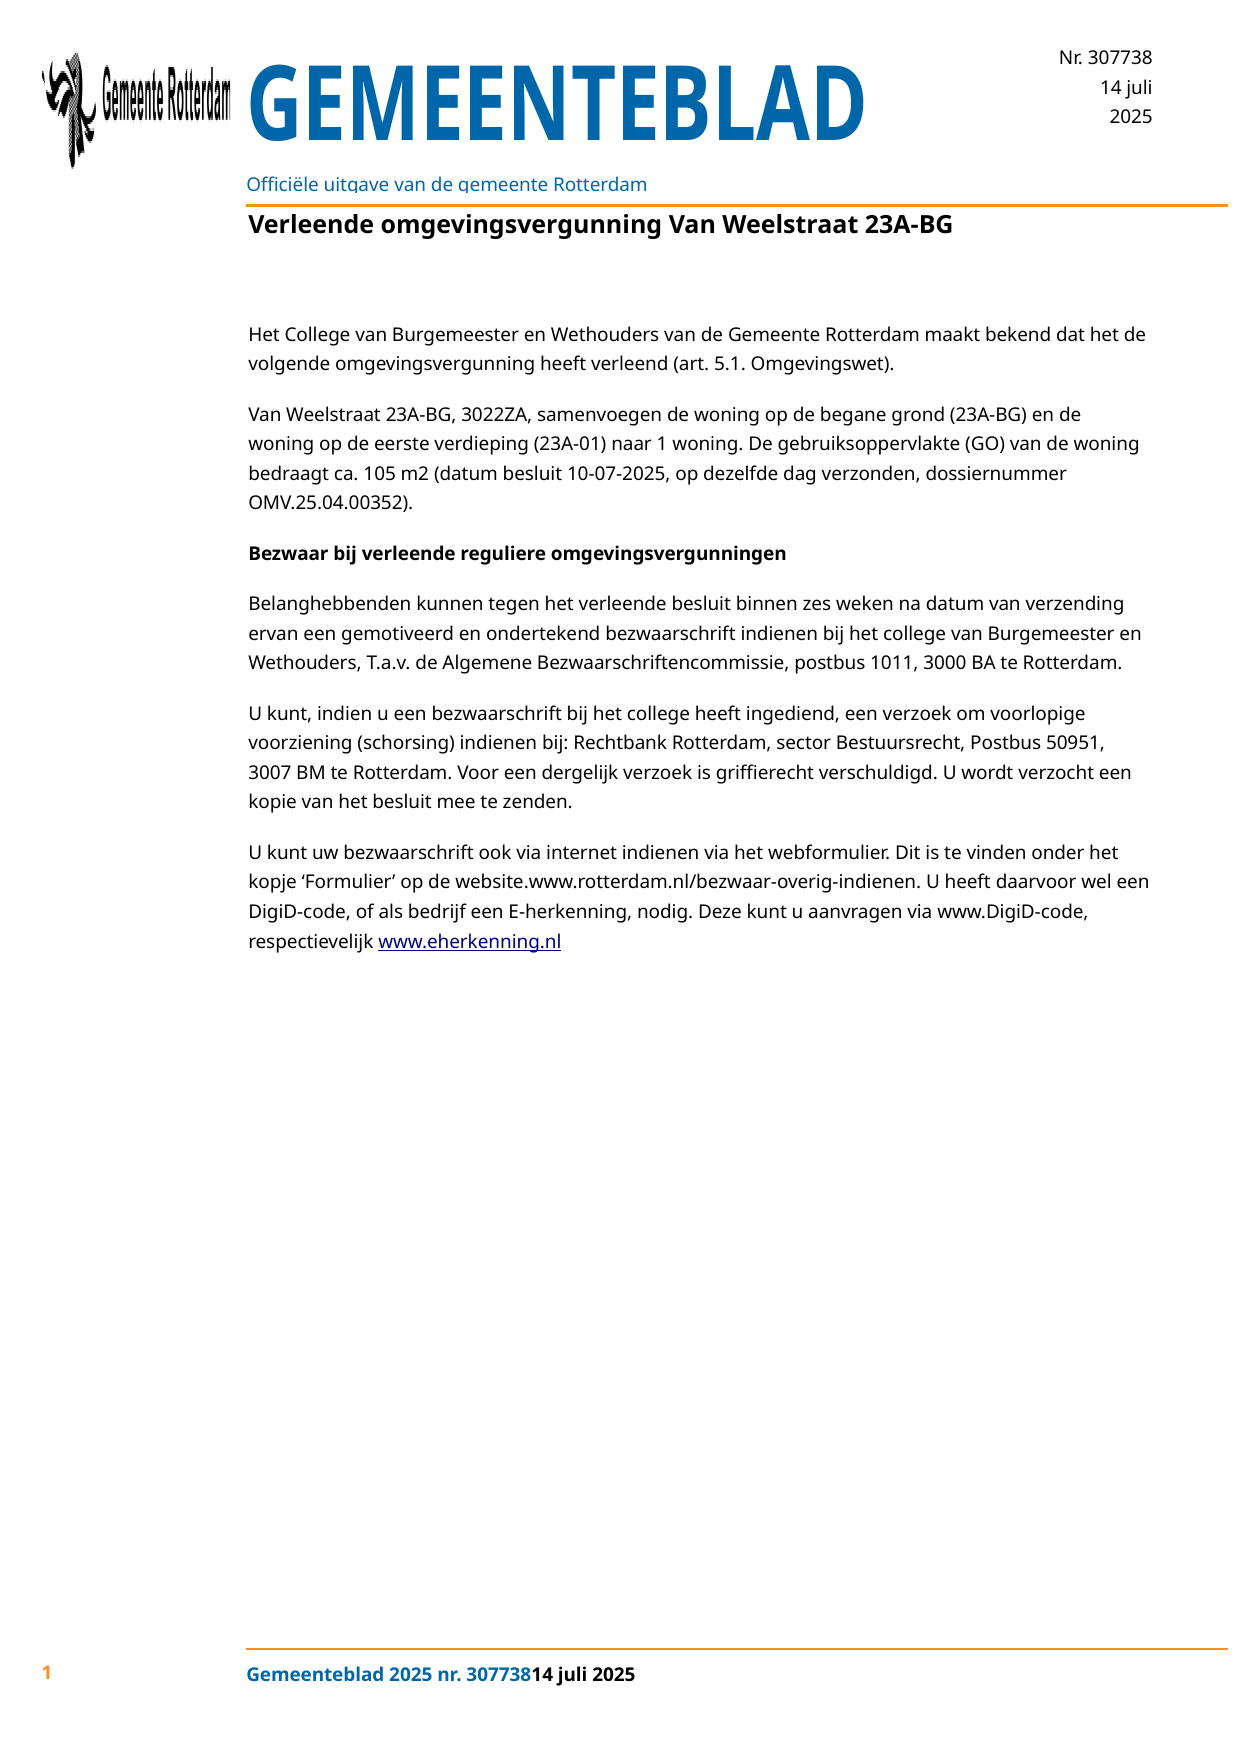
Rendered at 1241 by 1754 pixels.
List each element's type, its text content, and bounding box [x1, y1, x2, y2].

text U kunt, indien u een bezwaarschrift bij het college heeft ingediend, een verzoek om voorlopige voorziening (schorsing) indienen bij: Rechtbank Rotterdam, sector Bestuursrecht, Postbus 50951, 3007 BM te Rotterdam. Voor een dergelijk verzoek is griffierecht verschuldigd. U wordt verzocht een kopie van het besluit mee te zenden. [248, 700, 1152, 814]
text Van Weelstraat 23A-BG, 3022ZA, samenvoegen de woning op de begane grond (23A-BG) en de woning op de eerste verdieping (23A-01) naar 1 woning. De gebruiksoppervlakte (GO) van de woning bedraagt ca. 105 m2 (datum besluit 10-07-2025, op dezelfde dag verzonden, dossiernummer OMV.25.04.00352). [248, 401, 1152, 515]
picture [41, 47, 231, 172]
text Verleende omgevingsvergunning Van Weelstraat 23A-BG [248, 207, 1152, 241]
text Bezwaar bij verleende reguliere omgevingsvergunningen [248, 540, 1152, 566]
text U kunt uw bezwaarschrift ook via internet indienen via het webformulier. Dit is te vinden onder het kopje ‘Formulier’ op de website.www.rotterdam.nl/bezwaar-overig-indienen. U heeft daarvoor wel een DigiD-code, of als bedrijf een E-herkenning, nodig. Deze kunt u aanvragen via www.DigiD-code, respectievelijk www.eherkenning.nl [248, 839, 1152, 953]
text Het College van Burgemeester en Wethouders van de Gemeente Rotterdam maakt bekend dat het de volgende omgevingsvergunning heeft verleend (art. 5.1. Omgevingswet). [248, 321, 1152, 376]
text Belanghebbenden kunnen tegen het verleende besluit binnen zes weken na datum van verzending ervan een gemotiveerd en ondertekend bezwaarschrift indienen bij het college van Burgemeester en Wethouders, T.a.v. de Algemene Bezwaarschriftencommissie, postbus 1011, 3000 BA te Rotterdam. [248, 590, 1152, 675]
